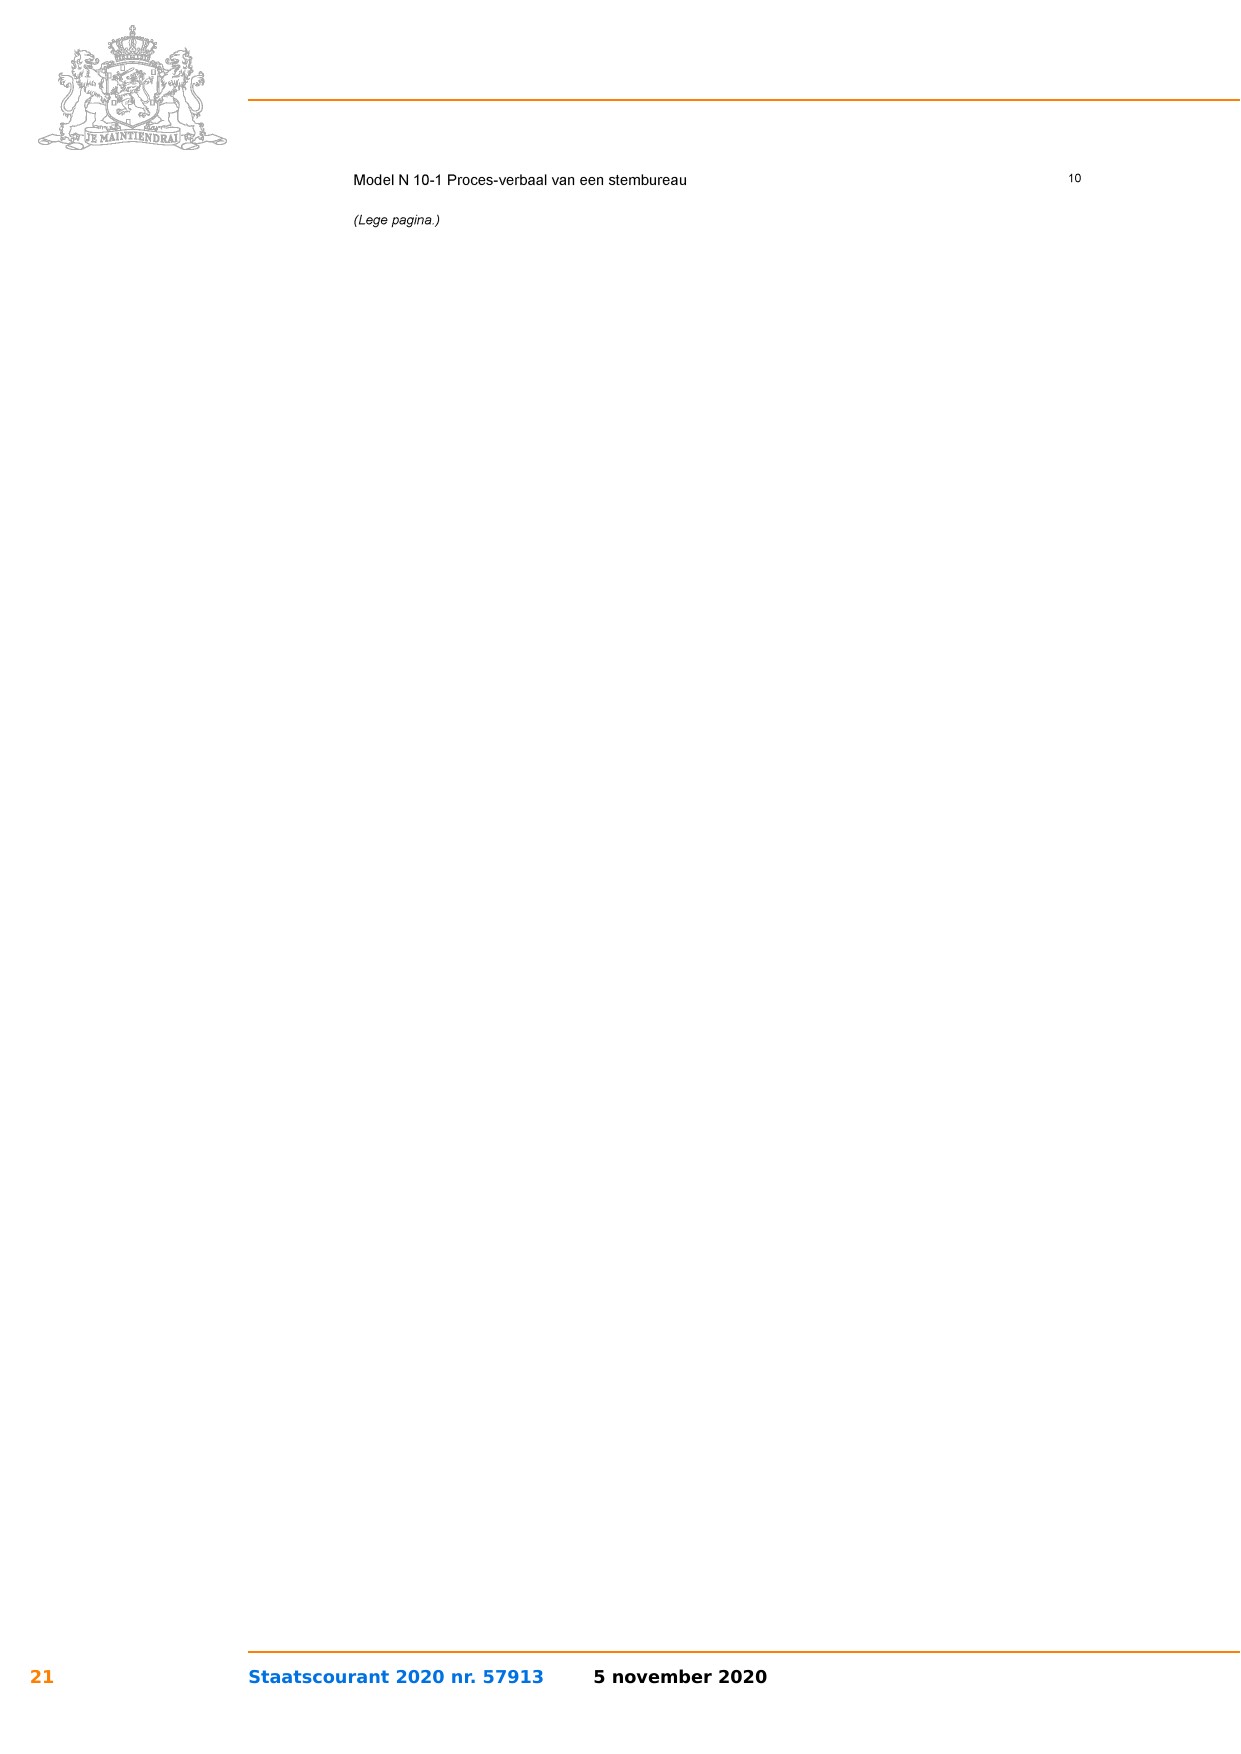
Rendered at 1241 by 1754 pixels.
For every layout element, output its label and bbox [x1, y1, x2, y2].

picture [248, 130, 1134, 1382]
picture [38, 25, 227, 150]
